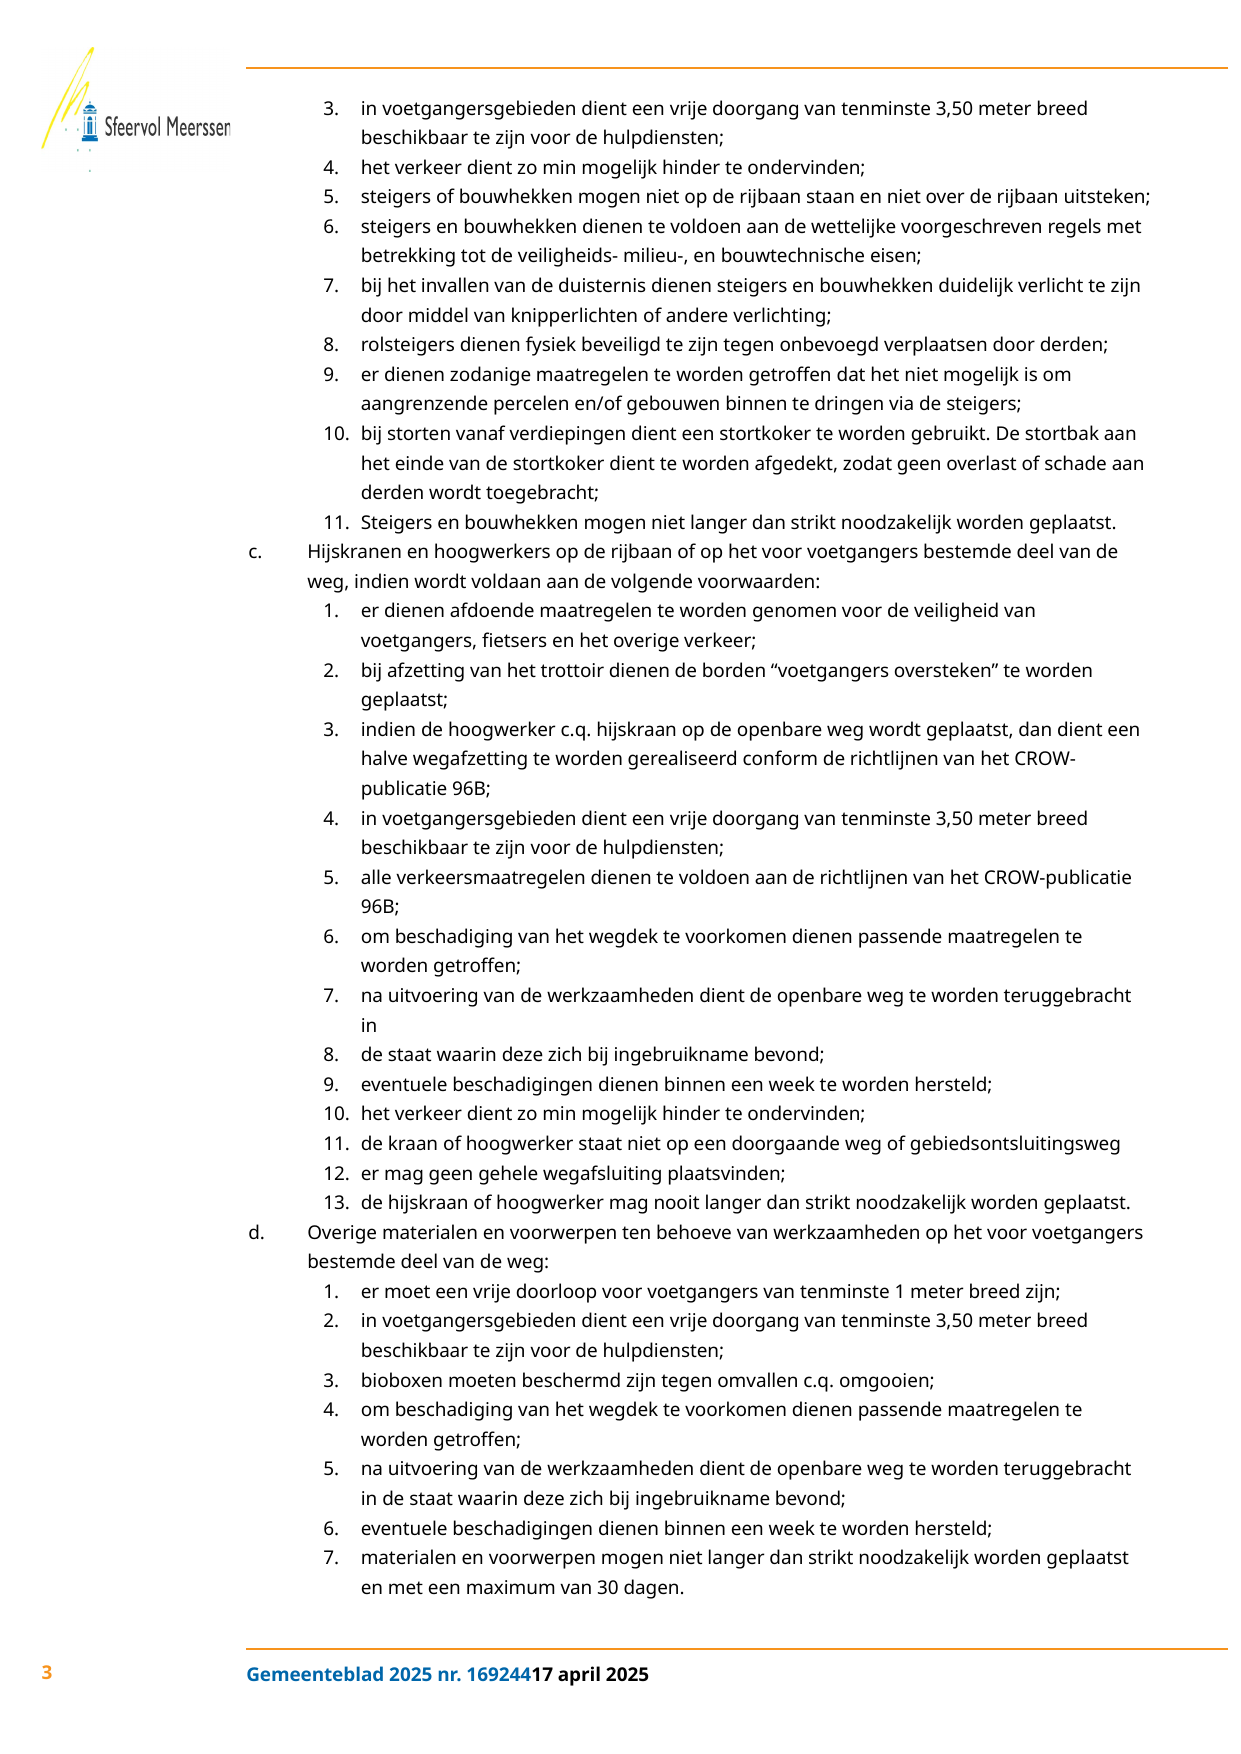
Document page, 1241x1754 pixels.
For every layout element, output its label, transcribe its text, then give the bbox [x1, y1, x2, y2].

list eventuele beschadigingen dienen binnen een week te worden hersteld; [323, 1071, 1152, 1097]
list in voetgangersgebieden dient een vrije doorgang van tenminste 3,50 meter breed beschikbaar te zijn voor de hulpdiensten; [323, 95, 1152, 150]
list de hijskraan of hoogwerker mag nooit langer dan strikt noodzakelijk worden geplaatst. [323, 1189, 1152, 1215]
list er dienen afdoende maatregelen te worden genomen voor de veiligheid van voetgangers, fietsers en het overige verkeer; [323, 598, 1152, 653]
list er moet een vrije doorloop voor voetgangers van tenminste 1 meter breed zijn; [323, 1278, 1152, 1304]
list materialen en voorwerpen mogen niet langer dan strikt noodzakelijk worden geplaatst en met een maximum van 30 dagen. [323, 1544, 1152, 1600]
list steigers en bouwhekken dienen te voldoen aan de wettelijke voorgeschreven regels met betrekking tot de veiligheids- milieu-, en bouwtechnische eisen; [323, 213, 1152, 268]
list de kraan of hoogwerker staat niet op een doorgaande weg of gebiedsontsluitingsweg [323, 1130, 1152, 1156]
list indien de hoogwerker c.q. hijskraan op de openbare weg wordt geplaatst, dan dient een halve wegafzetting te worden gerealiseerd conform de richtlijnen van het CROW-publicatie 96B; [323, 716, 1152, 801]
list in voetgangersgebieden dient een vrije doorgang van tenminste 3,50 meter breed beschikbaar te zijn voor de hulpdiensten; [323, 805, 1152, 860]
list rolsteigers dienen fysiek beveiligd te zijn tegen onbevoegd verplaatsen door derden; [323, 331, 1152, 357]
list Overige materialen en voorwerpen ten behoeve van werkzaamheden op het voor voetgangers bestemde deel van de weg: [248, 1219, 1152, 1274]
list bioboxen moeten beschermd zijn tegen omvallen c.q. omgooien; [323, 1367, 1152, 1393]
list bij afzetting van het trottoir dienen de borden “voetgangers oversteken” te worden geplaatst; [323, 657, 1152, 712]
list in voetgangersgebieden dient een vrije doorgang van tenminste 3,50 meter breed beschikbaar te zijn voor de hulpdiensten; [323, 1308, 1152, 1363]
list na uitvoering van de werkzaamheden dient de openbare weg te worden teruggebracht in de staat waarin deze zich bij ingebruikname bevond; [323, 1456, 1152, 1511]
picture [41, 47, 231, 172]
list bij het invallen van de duisternis dienen steigers en bouwhekken duidelijk verlicht te zijn door middel van knipperlichten of andere verlichting; [323, 272, 1152, 328]
list het verkeer dient zo min mogelijk hinder te ondervinden; [323, 154, 1152, 180]
list steigers of bouwhekken mogen niet op de rijbaan staan en niet over de rijbaan uitsteken; [323, 183, 1152, 209]
list na uitvoering van de werkzaamheden dient de openbare weg te worden teruggebracht in [323, 982, 1152, 1038]
list om beschadiging van het wegdek te voorkomen dienen passende maatregelen te worden getroffen; [323, 1396, 1152, 1452]
list Hijskranen en hoogwerkers op de rijbaan of op het voor voetgangers bestemde deel van de weg, indien wordt voldaan aan de volgende voorwaarden: [248, 538, 1152, 594]
list het verkeer dient zo min mogelijk hinder te ondervinden; [323, 1101, 1152, 1126]
list er mag geen gehele wegafsluiting plaatsvinden; [323, 1160, 1152, 1186]
list de staat waarin deze zich bij ingebruikname bevond; [323, 1041, 1152, 1067]
list bij storten vanaf verdiepingen dient een stortkoker te worden gebruikt. De stortbak aan het einde van de stortkoker dient te worden afgedekt, zodat geen overlast of schade aan derden wordt toegebracht; [323, 420, 1152, 505]
list om beschadiging van het wegdek te voorkomen dienen passende maatregelen te worden getroffen; [323, 923, 1152, 978]
list Steigers en bouwhekken mogen niet langer dan strikt noodzakelijk worden geplaatst. [323, 509, 1152, 535]
list eventuele beschadigingen dienen binnen een week te worden hersteld; [323, 1515, 1152, 1541]
list er dienen zodanige maatregelen te worden getroffen dat het niet mogelijk is om aangrenzende percelen en/of gebouwen binnen te dringen via de steigers; [323, 361, 1152, 416]
list alle verkeersmaatregelen dienen te voldoen aan de richtlijnen van het CROW-publicatie 96B; [323, 864, 1152, 919]
